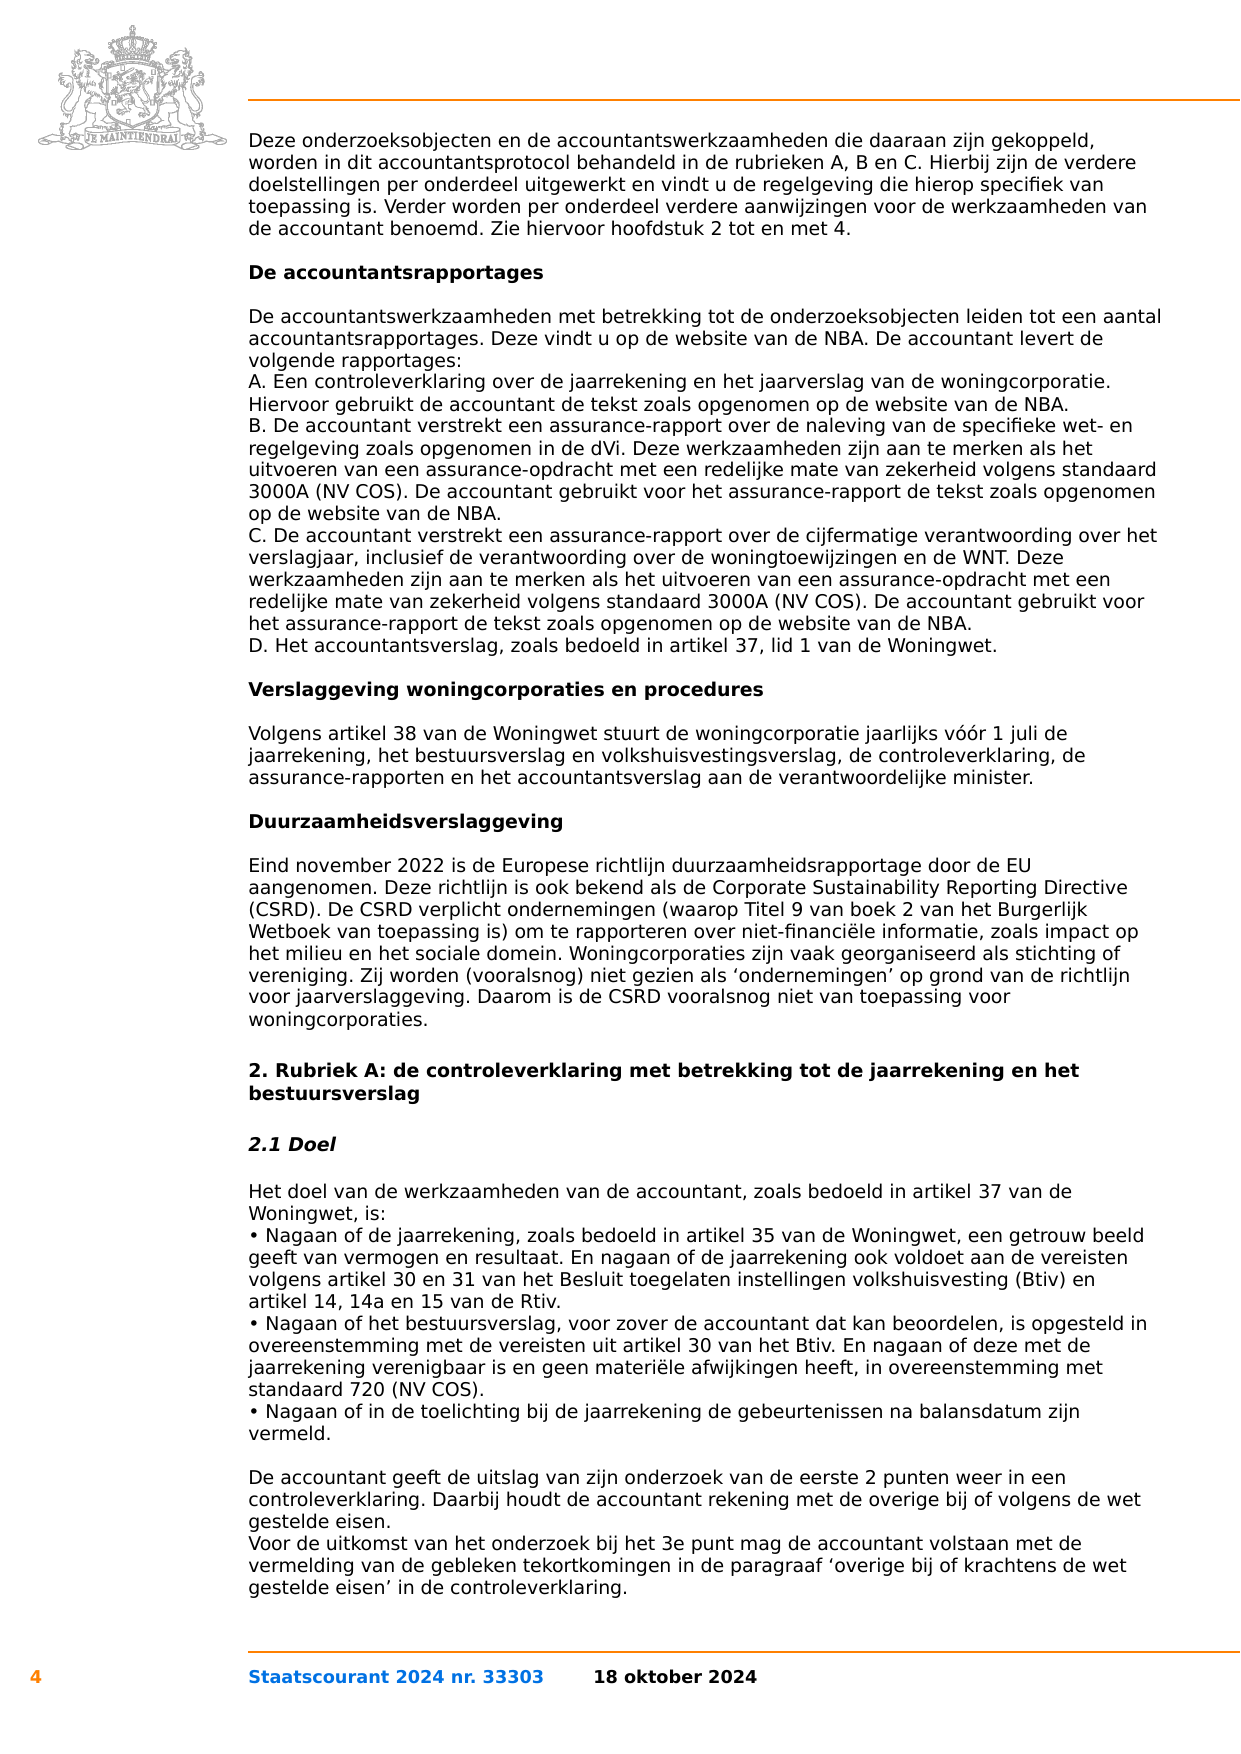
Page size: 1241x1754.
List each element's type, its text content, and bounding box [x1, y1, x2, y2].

text B. De accountant verstrekt een assurance-rapport over de naleving van de specifieke wet- en regelgeving zoals opgenomen in de dVi. Deze werkzaamheden zijn aan te merken als het uitvoeren van een assurance-opdracht met een redelijke mate van zekerheid volgens standaard 3000A (NV COS). De accountant gebruikt voor het assurance-rapport de tekst zoals opgenomen op de website van de NBA. [248, 415, 1163, 525]
text Het doel van de werkzaamheden van de accountant, zoals bedoeld in artikel 37 van de Woningwet, is: [248, 1181, 1163, 1225]
text • Nagaan of in de toelichting bij de jaarrekening de gebeurtenissen na balansdatum zijn vermeld. [248, 1401, 1163, 1445]
text A. Een controleverklaring over de jaarrekening en het jaarverslag van de woningcorporatie. Hiervoor gebruikt de accountant de tekst zoals opgenomen op de website van de NBA. [248, 371, 1163, 415]
subtitle 2. Rubriek A: de controleverklaring met betrekking tot de jaarrekening en het bestuursverslag [248, 1060, 1163, 1104]
text D. Het accountantsverslag, zoals bedoeld in artikel 37, lid 1 van de Woningwet. [248, 635, 1163, 657]
text De accountantswerkzaamheden met betrekking tot de onderzoeksobjecten leiden tot een aantal accountantsrapportages. Deze vindt u op de website van de NBA. De accountant levert de volgende rapportages: [248, 306, 1163, 371]
subtitle De accountantsrapportages [248, 262, 1163, 284]
text Voor de uitkomst van het onderzoek bij het 3e punt mag de accountant volstaan met de vermelding van de gebleken tekortkomingen in de paragraaf ‘overige bij of krachtens de wet gestelde eisen’ in de controleverklaring. [248, 1533, 1163, 1599]
text De accountant geeft de uitslag van zijn onderzoek van de eerste 2 punten weer in een controleverklaring. Daarbij houdt de accountant rekening met de overige bij of volgens de wet gestelde eisen. [248, 1467, 1163, 1533]
text Volgens artikel 38 van de Woningwet stuurt de woningcorporatie jaarlijks vóór 1 juli de jaarrekening, het bestuursverslag en volkshuisvestingsverslag, de controleverklaring, de assurance-rapporten en het accountantsverslag aan de verantwoordelijke minister. [248, 723, 1163, 789]
subtitle Verslaggeving woningcorporaties en procedures [248, 679, 1163, 701]
subtitle 2.1 Doel [248, 1134, 1163, 1156]
picture [38, 25, 227, 150]
text Deze onderzoeksobjecten en de accountantswerkzaamheden die daaraan zijn gekoppeld, worden in dit accountantsprotocol behandeld in de rubrieken A, B en C. Hierbij zijn de verdere doelstellingen per onderdeel uitgewerkt en vindt u de regelgeving die hierop specifiek van toepassing is. Verder worden per onderdeel verdere aanwijzingen voor de werkzaamheden van de accountant benoemd. Zie hiervoor hoofdstuk 2 tot en met 4. [248, 130, 1163, 240]
text Eind november 2022 is de Europese richtlijn duurzaamheidsrapportage door de EU aangenomen. Deze richtlijn is ook bekend als de Corporate Sustainability Reporting Directive (CSRD). De CSRD verplicht ondernemingen (waarop Titel 9 van boek 2 van het Burgerlijk Wetboek van toepassing is) om te rapporteren over niet-financiële informatie, zoals impact op het milieu en het sociale domein. Woningcorporaties zijn vaak georganiseerd als stichting of vereniging. Zij worden (vooralsnog) niet gezien als ‘ondernemingen’ op grond van de richtlijn voor jaarverslaggeving. Daarom is de CSRD vooralsnog niet van toepassing voor woningcorporaties. [248, 854, 1163, 1030]
text C. De accountant verstrekt een assurance-rapport over de cijfermatige verantwoording over het verslagjaar, inclusief de verantwoording over de woningtoewijzingen en de WNT. Deze werkzaamheden zijn aan te merken als het uitvoeren van een assurance-opdracht met een redelijke mate van zekerheid volgens standaard 3000A (NV COS). De accountant gebruikt voor het assurance-rapport de tekst zoals opgenomen op de website van de NBA. [248, 525, 1163, 635]
text • Nagaan of de jaarrekening, zoals bedoeld in artikel 35 van de Woningwet, een getrouw beeld geeft van vermogen en resultaat. En nagaan of de jaarrekening ook voldoet aan de vereisten volgens artikel 30 en 31 van het Besluit toegelaten instellingen volkshuisvesting (Btiv) en artikel 14, 14a en 15 van de Rtiv. [248, 1225, 1163, 1313]
text • Nagaan of het bestuursverslag, voor zover de accountant dat kan beoordelen, is opgesteld in overeenstemming met de vereisten uit artikel 30 van het Btiv. En nagaan of deze met de jaarrekening verenigbaar is en geen materiële afwijkingen heeft, in overeenstemming met standaard 720 (NV COS). [248, 1313, 1163, 1401]
subtitle Duurzaamheidsverslaggeving [248, 811, 1163, 833]
